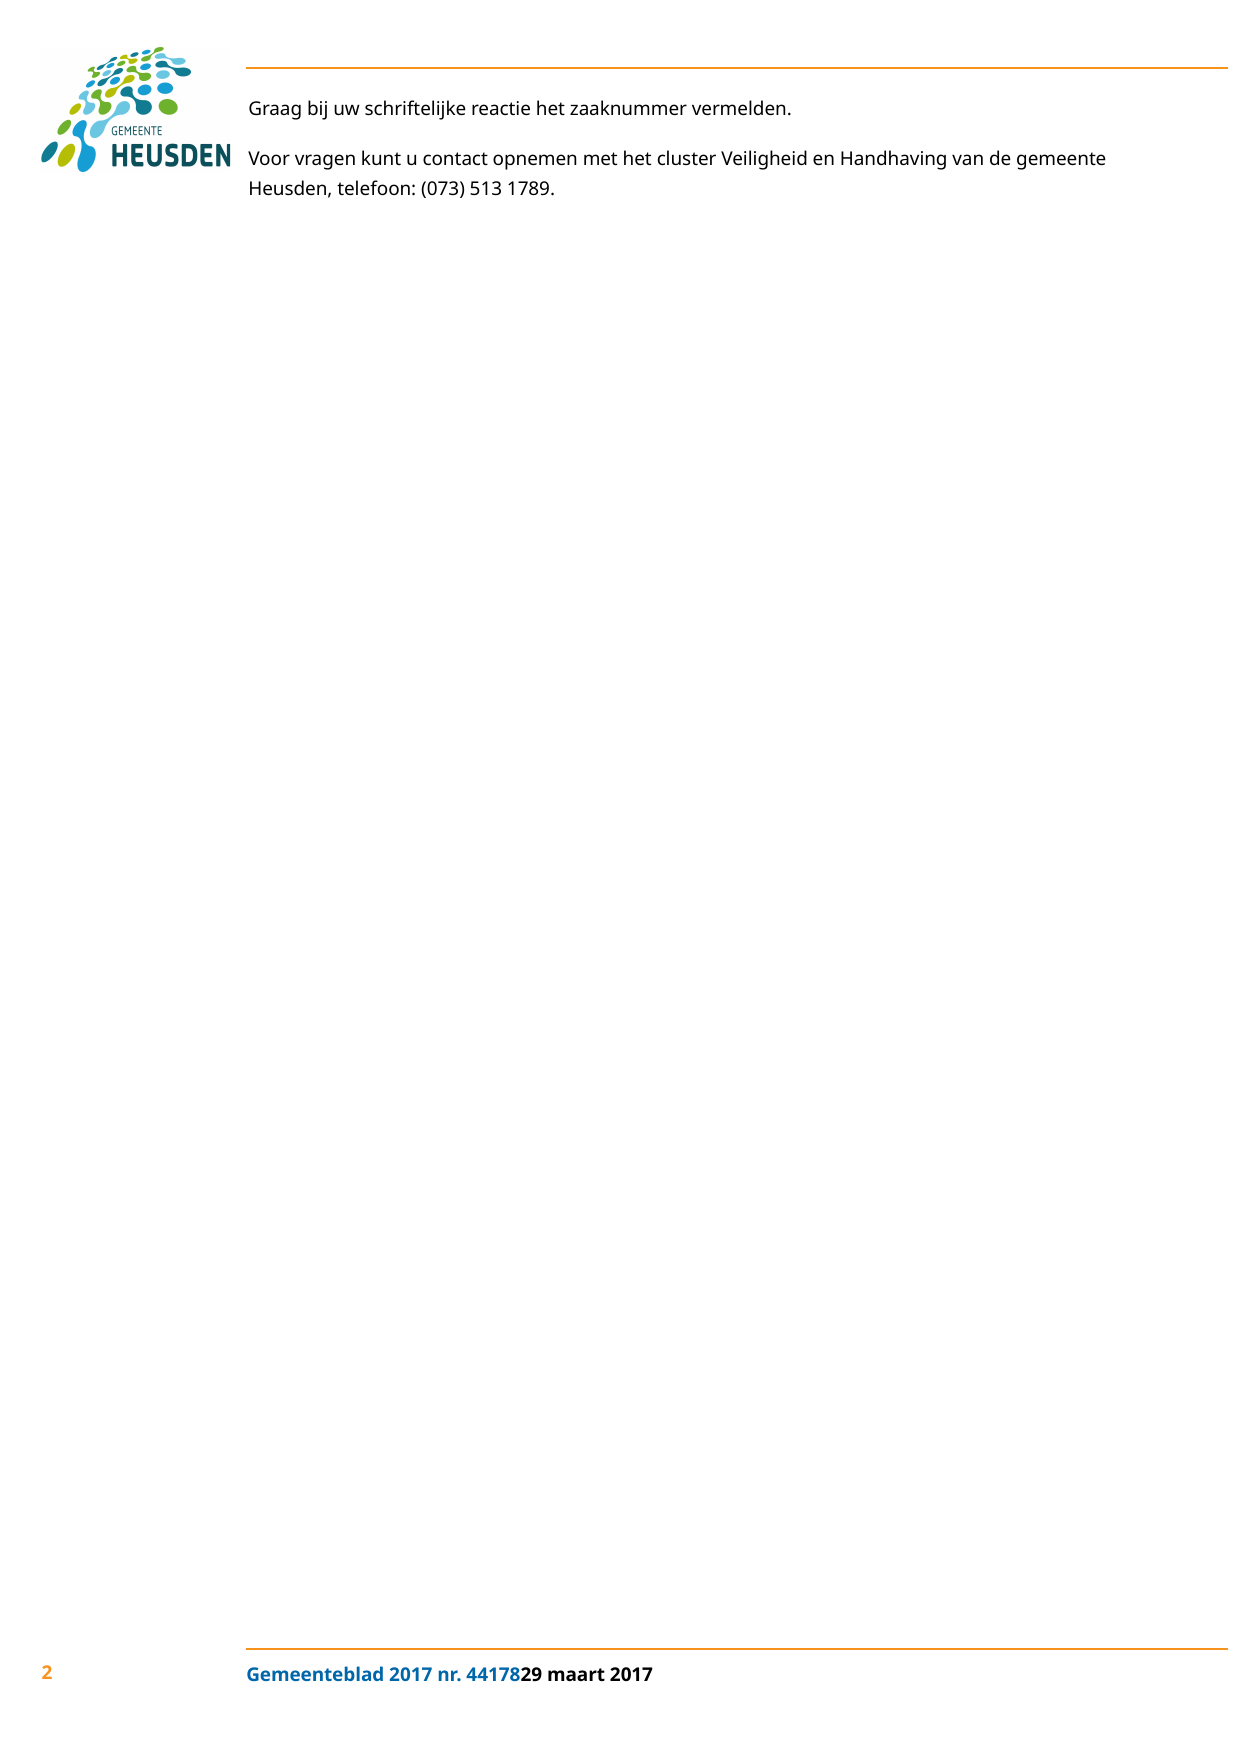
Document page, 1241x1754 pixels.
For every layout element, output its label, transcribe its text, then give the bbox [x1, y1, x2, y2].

picture [41, 47, 231, 172]
text Voor vragen kunt u contact opnemen met het cluster Veiligheid en Handhaving van de gemeente Heusden, telefoon: (073) 513 1789. [248, 145, 1152, 201]
text Graag bij uw schriftelijke reactie het zaaknummer vermelden. [248, 95, 1152, 121]
